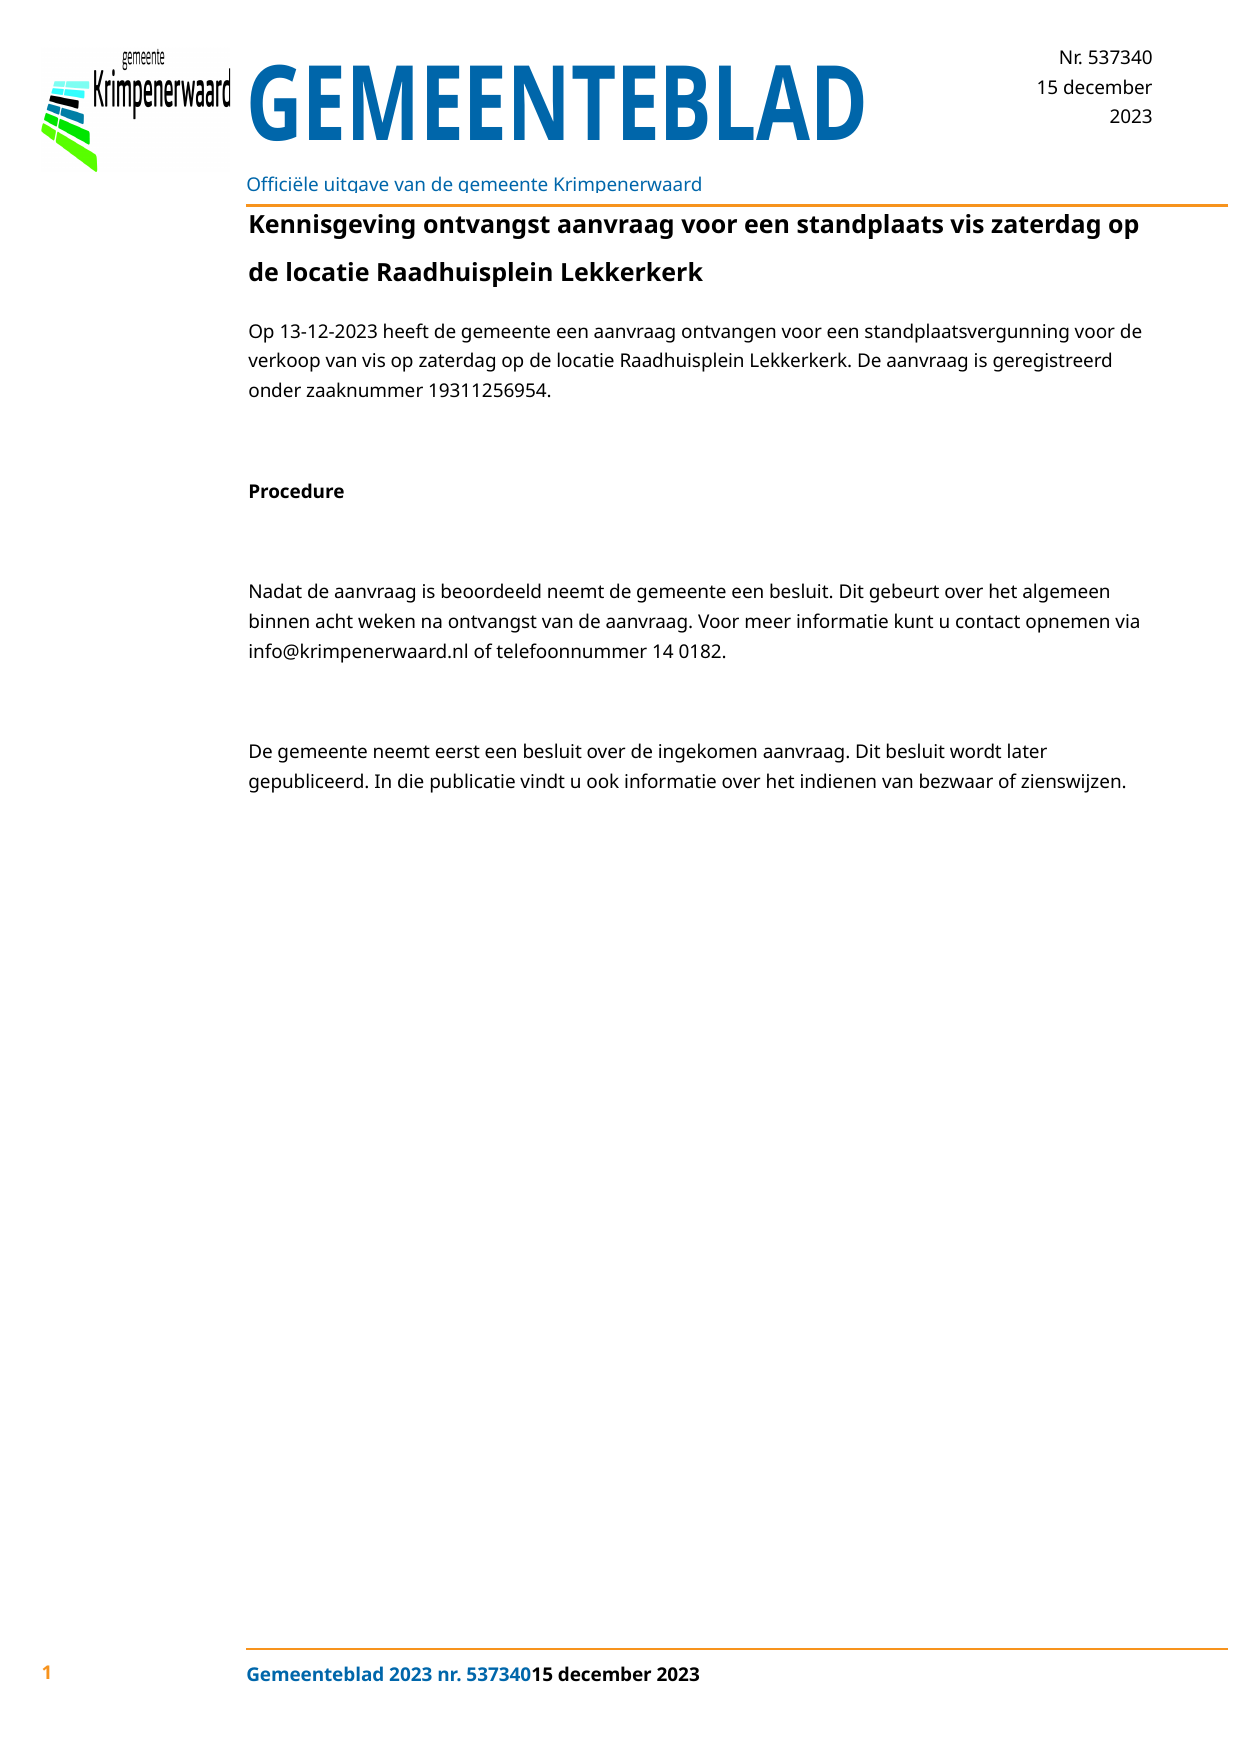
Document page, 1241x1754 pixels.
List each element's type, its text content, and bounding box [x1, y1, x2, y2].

text Procedure [248, 478, 1152, 504]
picture [41, 47, 231, 172]
text De gemeente neemt eerst een besluit over de ingekomen aanvraag. Dit besluit wordt later gepubliceerd. In die publicatie vindt u ook informatie over het indienen van bezwaar of zienswijzen. [248, 739, 1152, 794]
text Nadat de aanvraag is beoordeeld neemt de gemeente een besluit. Dit gebeurt over het algemeen binnen acht weken na ontvangst van de aanvraag. Voor meer informatie kunt u contact opnemen via info@krimpenerwaard.nl of telefoonnummer 14 0182. [248, 579, 1152, 664]
text Op 13-12-2023 heeft de gemeente een aanvraag ontvangen voor een standplaatsvergunning voor de verkoop van vis op zaterdag op de locatie Raadhuisplein Lekkerkerk. De aanvraag is geregistreerd onder zaaknummer 19311256954. [248, 318, 1152, 403]
text Kennisgeving ontvangst aanvraag voor een standplaats vis zaterdag op de locatie Raadhuisplein Lekkerkerk [248, 207, 1152, 288]
